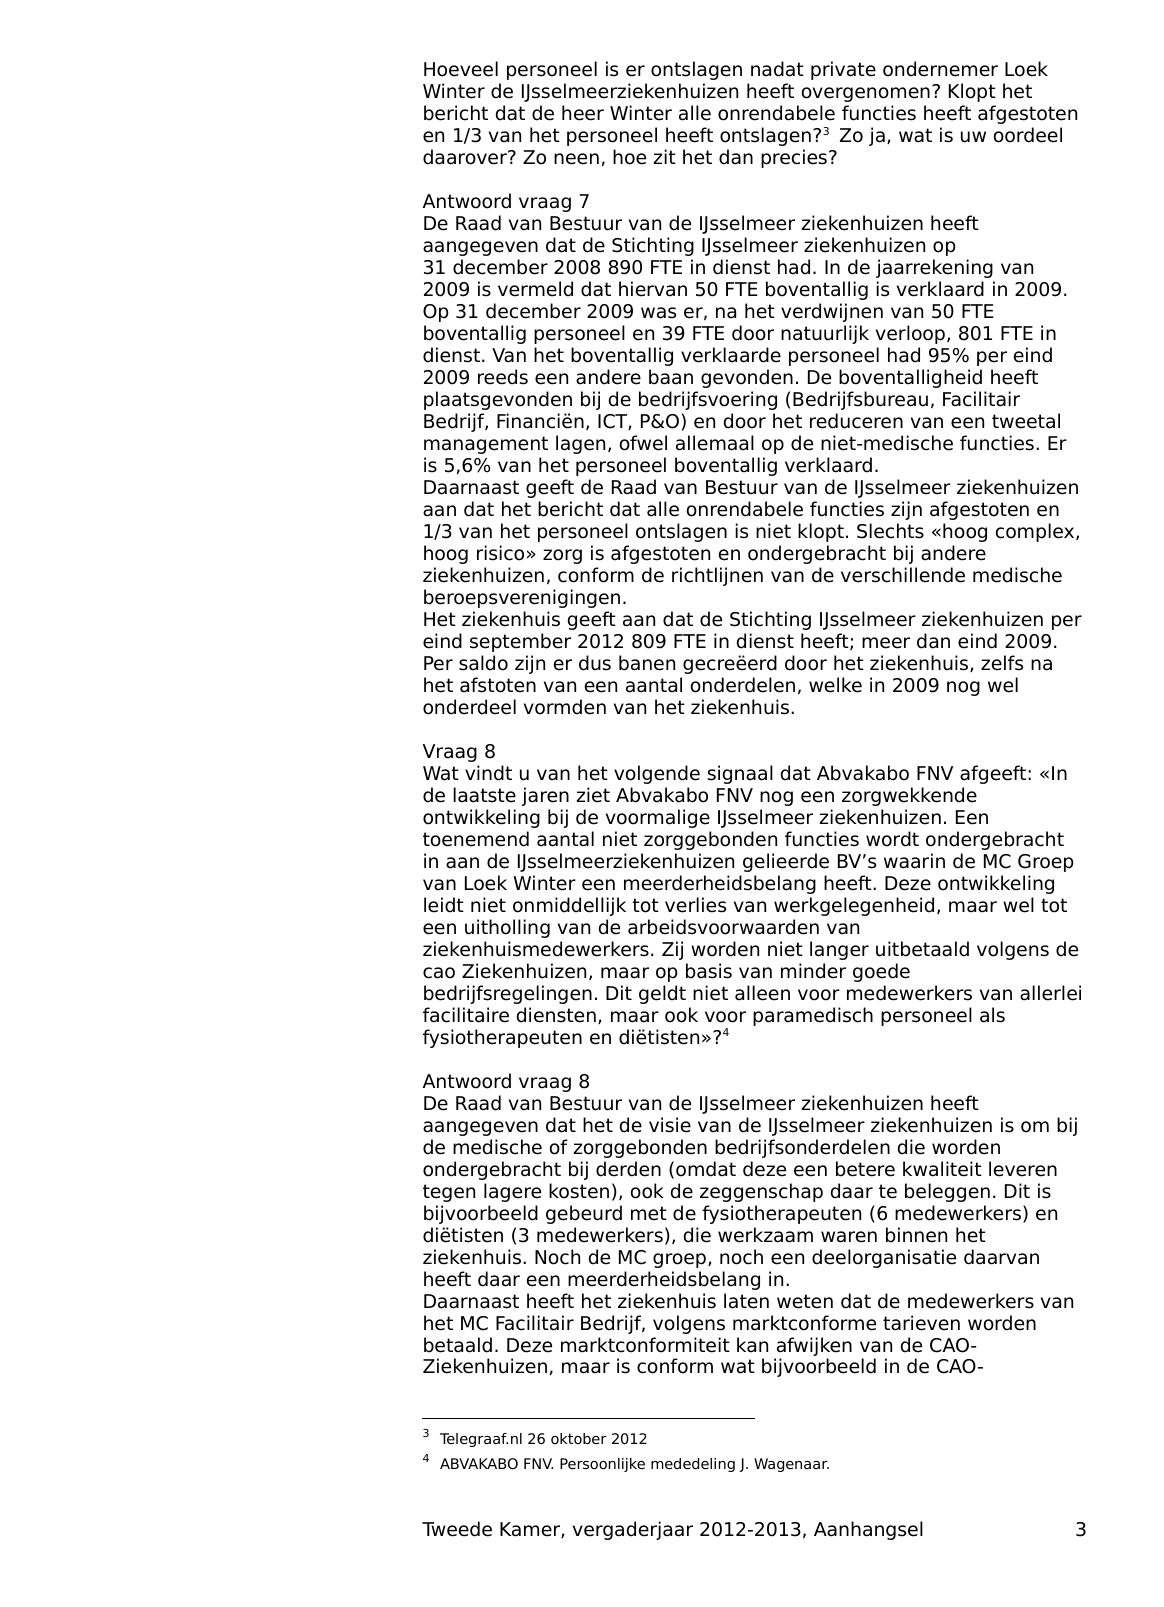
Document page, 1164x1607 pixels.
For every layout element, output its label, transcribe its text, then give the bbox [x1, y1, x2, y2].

text De Raad van Bestuur van de IJsselmeer ziekenhuizen heeft aangegeven dat het de visie van de IJsselmeer ziekenhuizen is om bij de medische of zorggebonden bedrijfsonderdelen die worden ondergebracht bij derden (omdat deze een betere kwaliteit leveren tegen lagere kosten), ook de zeggenschap daar te beleggen. Dit is bijvoorbeeld gebeurd met de fysiotherapeuten (6 medewerkers) en diëtisten (3 medewerkers), die werkzaam waren binnen het ziekenhuis. Noch de MC groep, noch een deelorganisatie daarvan heeft daar een meerderheidsbelang in. [422, 1093, 1087, 1291]
text Telegraaf.nl 26 oktober 2012 [422, 1427, 1087, 1449]
text Antwoord vraag 7 [422, 191, 1087, 213]
text Daarnaast geeft de Raad van Bestuur van de IJsselmeer ziekenhuizen aan dat het bericht dat alle onrendabele functies zijn afgestoten en 1/3 van het personeel ontslagen is niet klopt. Slechts «hoog complex, hoog risico» zorg is afgestoten en ondergebracht bij andere ziekenhuizen, conform de richtlijnen van de verschillende medische beroepsverenigingen. [422, 477, 1087, 609]
text Antwoord vraag 8 [422, 1071, 1087, 1093]
text Vraag 8 [422, 741, 1087, 763]
text Daarnaast heeft het ziekenhuis laten weten dat de medewerkers van het MC Facilitair Bedrijf, volgens marktconforme tarieven worden betaald. Deze marktconformiteit kan afwijken van de CAO-Ziekenhuizen, maar is conform wat bijvoorbeeld in de CAO- [422, 1291, 1087, 1378]
text Hoeveel personeel is er ontslagen nadat private ondernemer Loek Winter de IJsselmeerziekenhuizen heeft overgenomen? Klopt het bericht dat de heer Winter alle onrendabele functies heeft afgestoten en 1/3 van het personeel heeft ontslagen? Zo ja, wat is uw oordeel daarover? Zo neen, hoe zit het dan precies? [422, 59, 1087, 169]
text De Raad van Bestuur van de IJsselmeer ziekenhuizen heeft aangegeven dat de Stichting IJsselmeer ziekenhuizen op 31 december 2008 890 FTE in dienst had. In de jaarrekening van 2009 is vermeld dat hiervan 50 FTE boventallig is verklaard in 2009. Op 31 december 2009 was er, na het verdwijnen van 50 FTE boventallig personeel en 39 FTE door natuurlijk verloop, 801 FTE in dienst. Van het boventallig verklaarde personeel had 95% per eind 2009 reeds een andere baan gevonden. De boventalligheid heeft plaatsgevonden bij de bedrijfsvoering (Bedrijfsbureau, Facilitair Bedrijf, Financiën, ICT, P&O) en door het reduceren van een tweetal management lagen, ofwel allemaal op de niet-medische functies. Er is 5,6% van het personeel boventallig verklaard. [422, 213, 1087, 477]
text ABVAKABO FNV. Persoonlijke mededeling J. Wagenaar. [422, 1452, 1087, 1474]
text Het ziekenhuis geeft aan dat de Stichting IJsselmeer ziekenhuizen per eind september 2012 809 FTE in dienst heeft; meer dan eind 2009. Per saldo zijn er dus banen gecreëerd door het ziekenhuis, zelfs na het afstoten van een aantal onderdelen, welke in 2009 nog wel onderdeel vormden van het ziekenhuis. [422, 609, 1087, 719]
text Wat vindt u van het volgende signaal dat Abvakabo FNV afgeeft: «In de laatste jaren ziet Abvakabo FNV nog een zorgwekkende ontwikkeling bij de voormalige IJsselmeer ziekenhuizen. Een toenemend aantal niet zorggebonden functies wordt ondergebracht in aan de IJsselmeerziekenhuizen gelieerde BV’s waarin de MC Groep van Loek Winter een meerderheidsbelang heeft. Deze ontwikkeling leidt niet onmiddellijk tot verlies van werkgelegenheid, maar wel tot een uitholling van de arbeidsvoorwaarden van ziekenhuismedewerkers. Zij worden niet langer uitbetaald volgens de cao Ziekenhuizen, maar op basis van minder goede bedrijfsregelingen. Dit geldt niet alleen voor medewerkers van allerlei facilitaire diensten, maar ook voor paramedisch personeel als fysiotherapeuten en diëtisten»? [422, 763, 1087, 1048]
